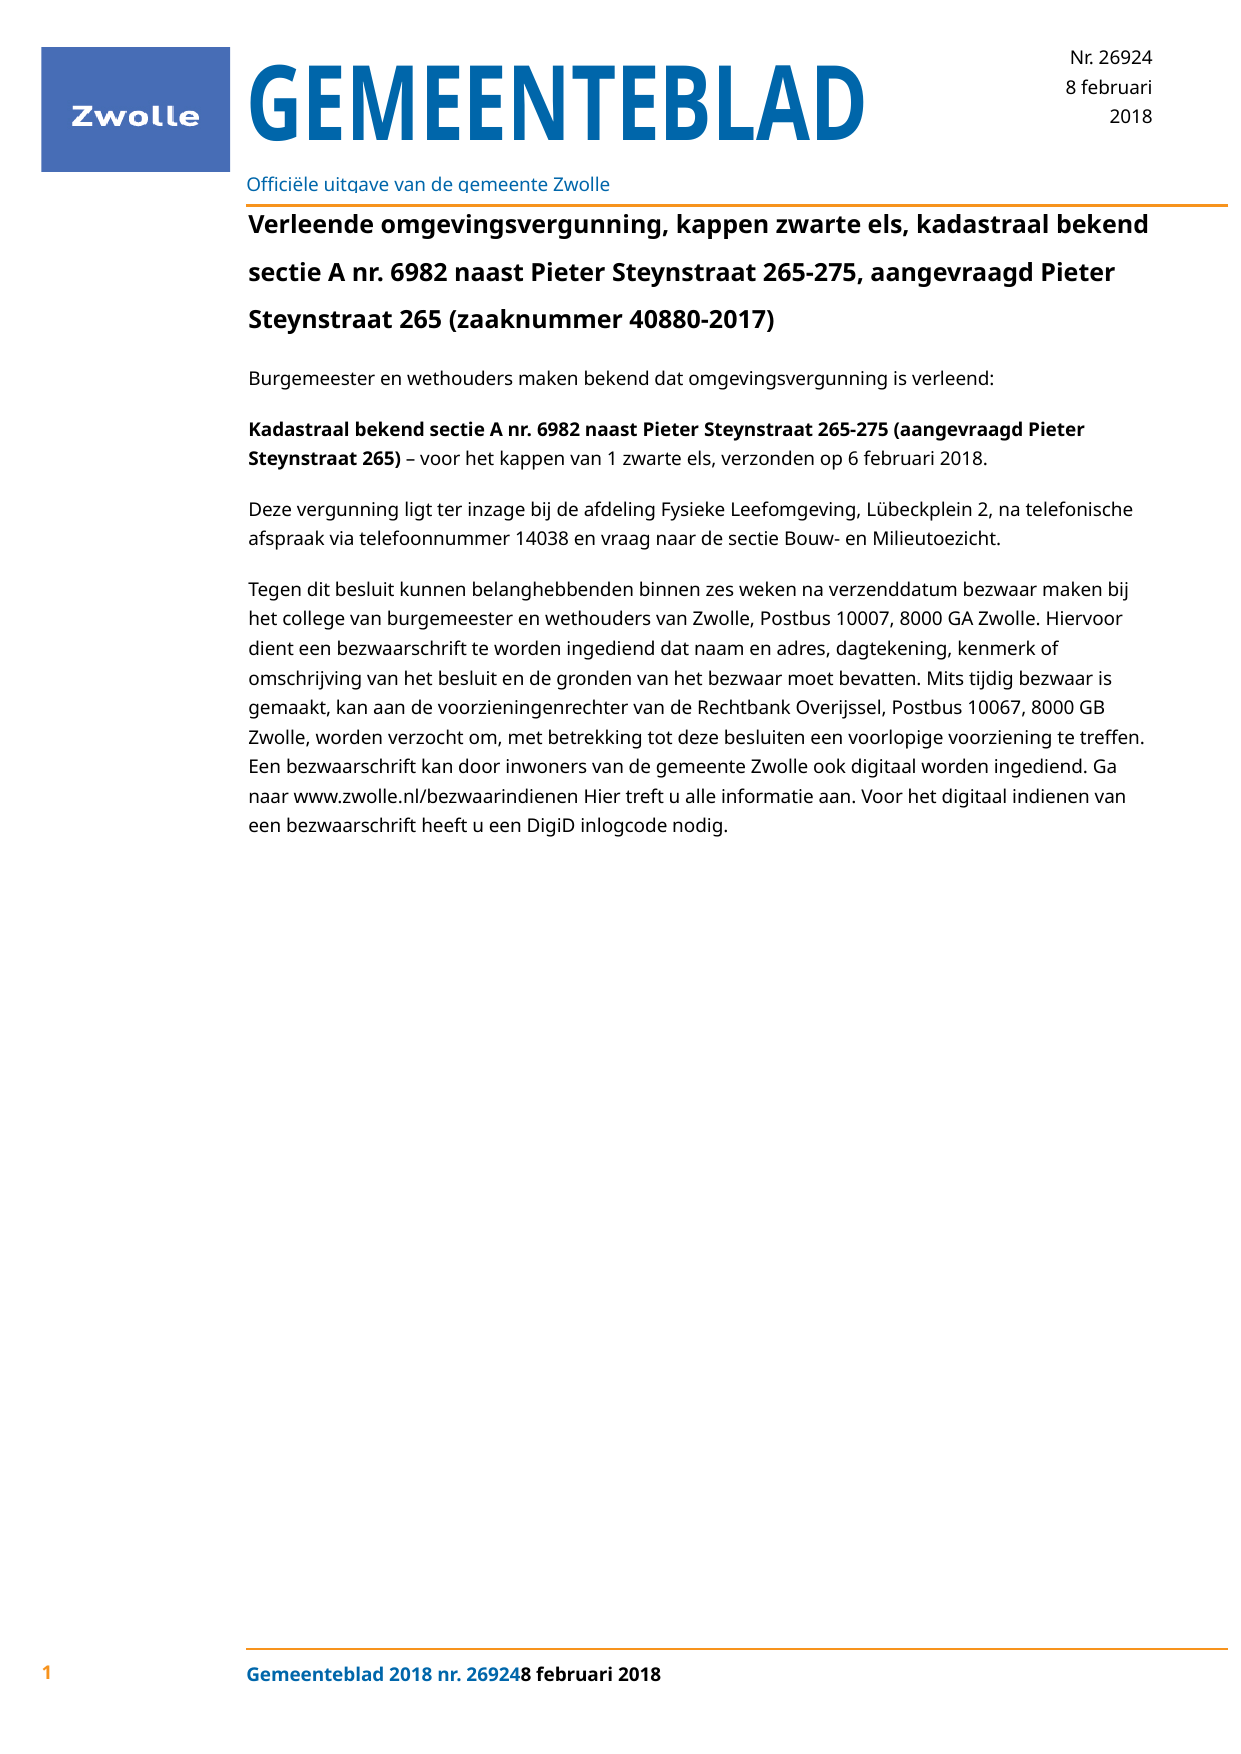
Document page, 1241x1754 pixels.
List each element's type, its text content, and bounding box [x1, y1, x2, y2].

text Deze vergunning ligt ter inzage bij de afdeling Fysieke Leefomgeving, Lübeckplein 2, na telefonische afspraak via telefoonnummer 14038 en vraag naar de sectie Bouw- en Milieutoezicht. [248, 496, 1152, 551]
picture [41, 47, 231, 172]
text Tegen dit besluit kunnen belanghebbenden binnen zes weken na verzenddatum bezwaar maken bij het college van burgemeester en wethouders van Zwolle, Postbus 10007, 8000 GA Zwolle. Hiervoor dient een bezwaarschrift te worden ingediend dat naam en adres, dagtekening, kenmerk of omschrijving van het besluit en de gronden van het bezwaar moet bevatten. Mits tijdig bezwaar is gemaakt, kan aan de voorzieningenrechter van de Rechtbank Overijssel, Postbus 10067, 8000 GB Zwolle, worden verzocht om, met betrekking tot deze besluiten een voorlopige voorziening te treffen. Een bezwaarschrift kan door inwoners van de gemeente Zwolle ook digitaal worden ingediend. Ga naar www.zwolle.nl/bezwaarindienen Hier treft u alle informatie aan. Voor het digitaal indienen van een bezwaarschrift heeft u een DigiD inlogcode nodig. [248, 576, 1152, 838]
text Verleende omgevingsvergunning, kappen zwarte els, kadastraal bekend sectie A nr. 6982 naast Pieter Steynstraat 265-275, aangevraagd Pieter Steynstraat 265 (zaaknummer 40880-2017) [248, 207, 1152, 336]
text Burgemeester en wethouders maken bekend dat omgevingsvergunning is verleend: [248, 366, 1152, 391]
text Kadastraal bekend sectie A nr. 6982 naast Pieter Steynstraat 265-275 (aangevraagd Pieter Steynstraat 265) – voor het kappen van 1 zwarte els, verzonden op 6 februari 2018. [248, 416, 1152, 471]
